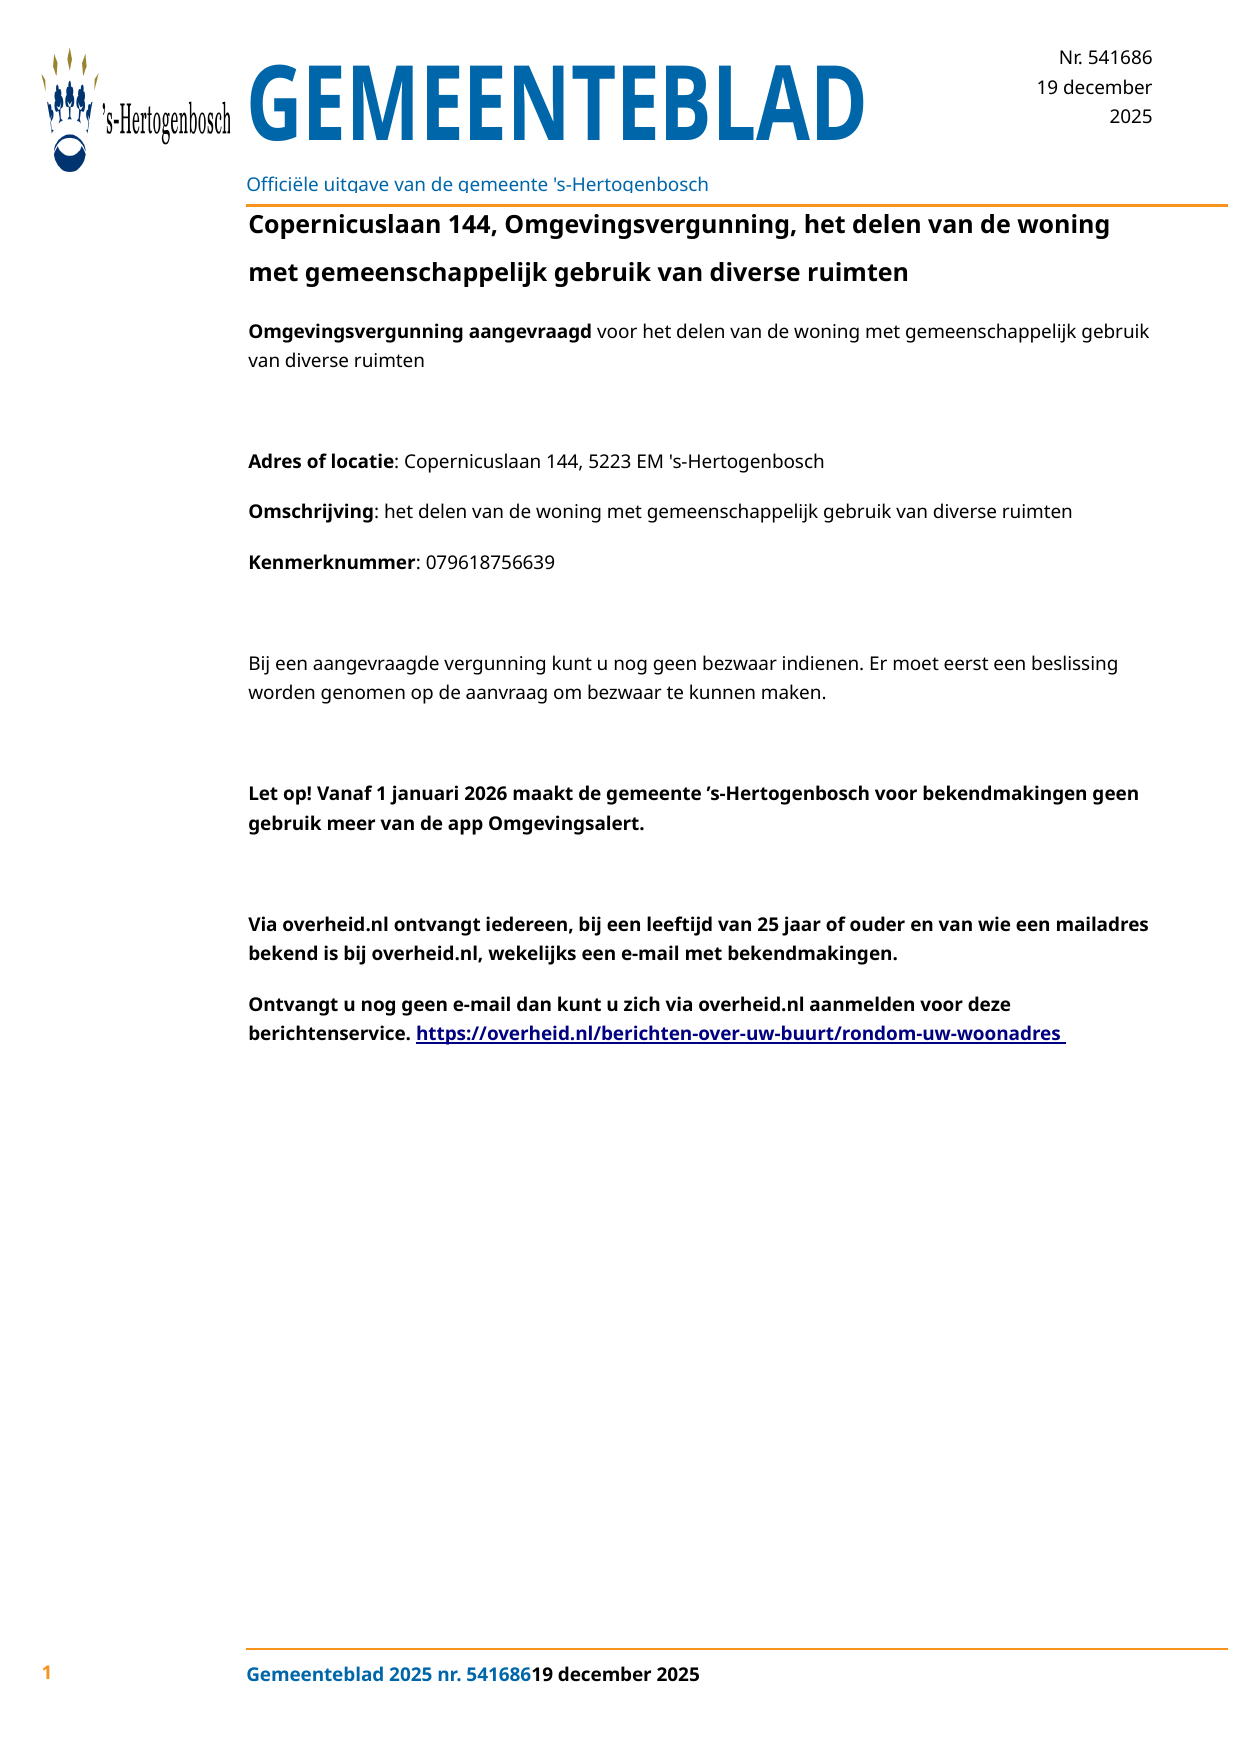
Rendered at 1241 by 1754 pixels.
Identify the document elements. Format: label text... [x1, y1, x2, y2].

text Bij een aangevraagde vergunning kunt u nog geen bezwaar indienen. Er moet eerst een beslissing worden genomen op de aanvraag om bezwaar te kunnen maken. [248, 650, 1152, 705]
text Adres of locatie: Copernicuslaan 144, 5223 EM 's-Hertogenbosch [248, 448, 1152, 474]
text Copernicuslaan 144, Omgevingsvergunning, het delen van de woning met gemeenschappelijk gebruik van diverse ruimten [248, 207, 1152, 288]
text Omschrijving: het delen van de woning met gemeenschappelijk gebruik van diverse ruimten [248, 499, 1152, 524]
text Ontvangt u nog geen e-mail dan kunt u zich via overheid.nl aanmelden voor deze berichtenservice. https://overheid.nl/berichten-over-uw-buurt/rondom-uw-woonadres [248, 991, 1152, 1046]
text Via overheid.nl ontvangt iedereen, bij een leeftijd van 25 jaar of ouder en van wie een mailadres bekend is bij overheid.nl, wekelijks een e-mail met bekendmakingen. [248, 911, 1152, 966]
picture [41, 47, 231, 172]
text Kenmerknummer: 079618756639 [248, 549, 1152, 575]
text Let op! Vanaf 1 januari 2026 maakt de gemeente ’s-Hertogenbosch voor bekendmakingen geen gebruik meer van de app Omgevingsalert. [248, 780, 1152, 836]
text Omgevingsvergunning aangevraagd voor het delen van de woning met gemeenschappelijk gebruik van diverse ruimten [248, 318, 1152, 373]
